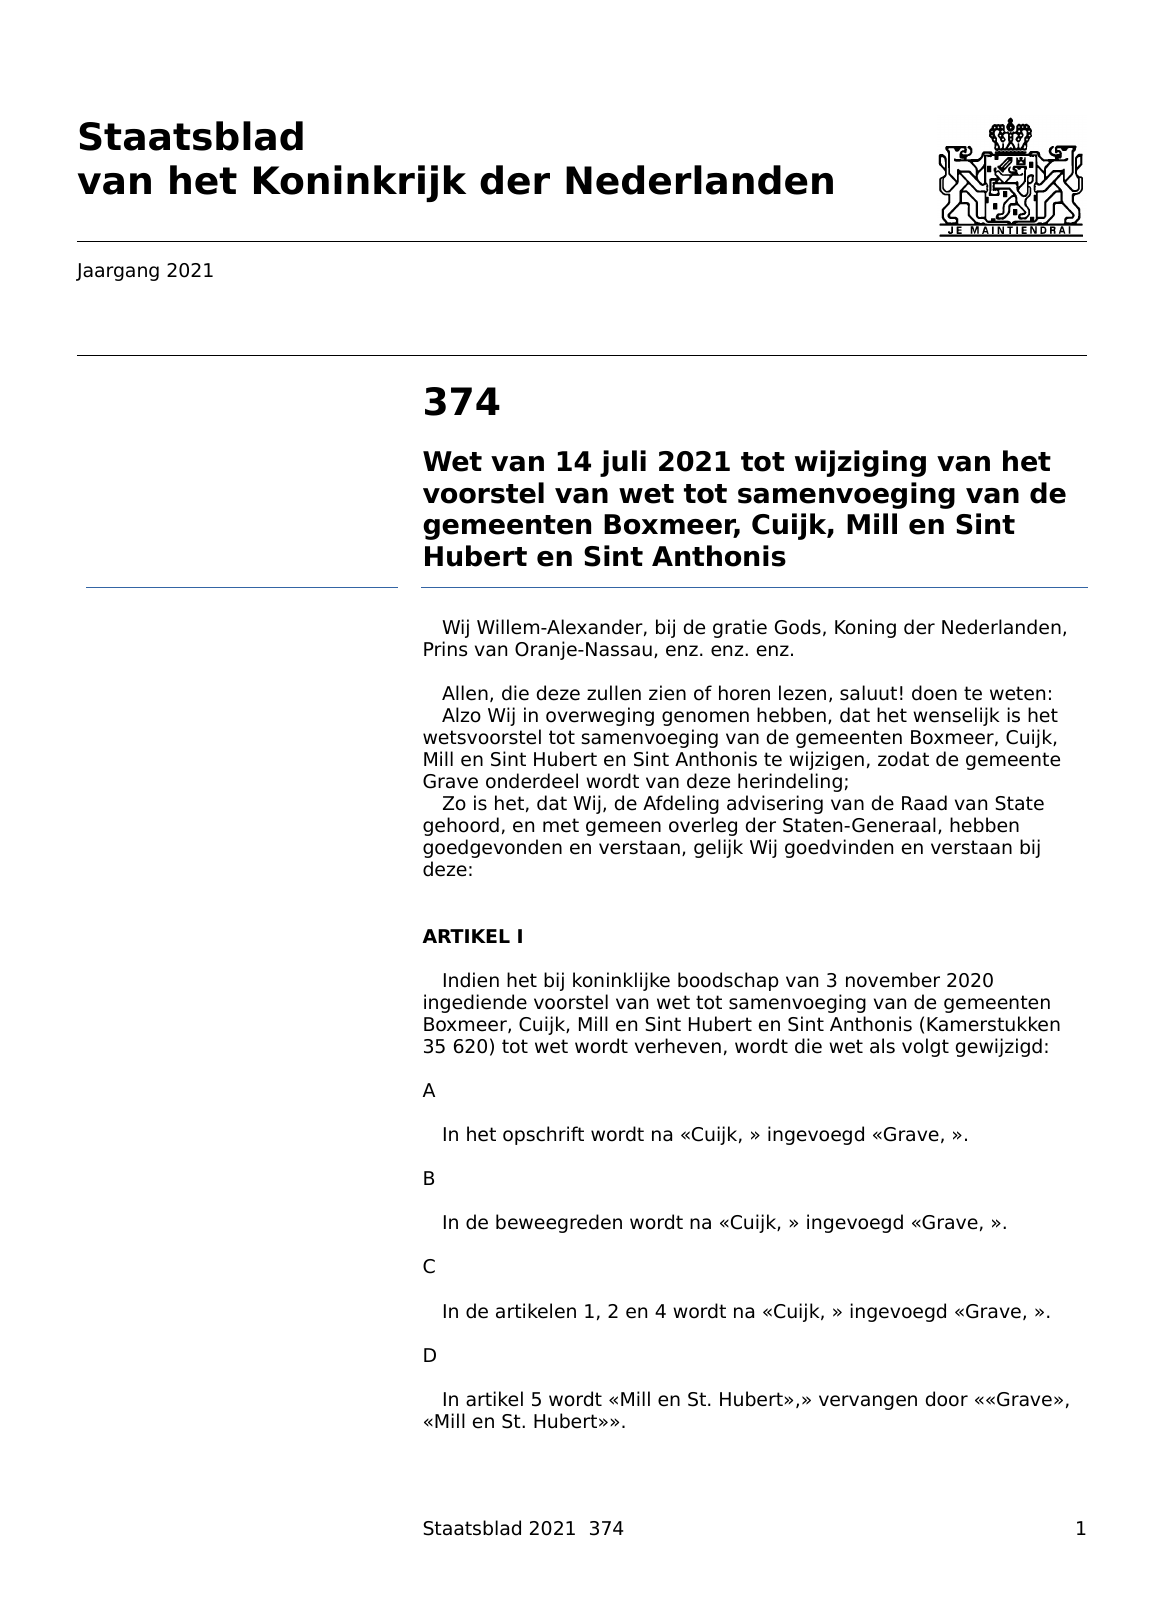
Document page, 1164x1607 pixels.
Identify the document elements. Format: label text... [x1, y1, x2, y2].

text In het opschrift wordt na «Cuijk, » ingevoegd «Grave, ». [422, 1124, 1087, 1146]
text C [422, 1256, 1087, 1278]
subtitle ARTIKEL I [422, 926, 1087, 947]
text In de beweegreden wordt na «Cuijk, » ingevoegd «Grave, ». [422, 1212, 1087, 1234]
text Wij Willem-Alexander, bij de gratie Gods, Koning der Nederlanden, Prins van Oranje-Nassau, enz. enz. enz. [422, 617, 1087, 661]
text Alzo Wij in overweging genomen hebben, dat het wenselijk is het wetsvoorstel tot samenvoeging van de gemeenten Boxmeer, Cuijk, Mill en Sint Hubert en Sint Anthonis te wijzigen, zodat de gemeente Grave onderdeel wordt van deze herindeling; [422, 705, 1087, 793]
table_header [886, 100, 1087, 241]
text Zo is het, dat Wij, de Afdeling advisering van de Raad van State gehoord, en met gemeen overleg der Staten-Generaal, hebben goedgevonden en verstaan, gelijk Wij goedvinden en verstaan bij deze: [422, 793, 1087, 881]
text A [422, 1080, 1087, 1102]
text In de artikelen 1, 2 en 4 wordt na «Cuijk, » ingevoegd «Grave, ». [422, 1301, 1087, 1323]
text In artikel 5 wordt «Mill en St. Hubert»,» vervangen door ««Grave», «Mill en St. Hubert»». [422, 1389, 1087, 1433]
text D [422, 1345, 1087, 1367]
text B [422, 1168, 1087, 1190]
text Indien het bij koninklijke boodschap van 3 november 2020 ingediende voorstel van wet tot samenvoeging van de gemeenten Boxmeer, Cuijk, Mill en Sint Hubert en Sint Anthonis (Kamerstukken 35 620) tot wet wordt verheven, wordt die wet als volgt gewijzigd: [422, 970, 1087, 1058]
text Wet van 14 juli 2021 tot wijziging van het voorstel van wet tot samenvoeging van de gemeenten Boxmeer, Cuijk, Mill en Sint Hubert en Sint Anthonis [422, 447, 1087, 573]
table_cell Jaargang 2021 [77, 242, 1087, 355]
subtitle 374 [422, 381, 1087, 424]
text Allen, die deze zullen zien of horen lezen, saluut! doen te weten: [422, 683, 1087, 705]
picture [936, 115, 1087, 240]
table_header Staatsblad van het Koninkrijk der Nederlanden [77, 100, 886, 241]
